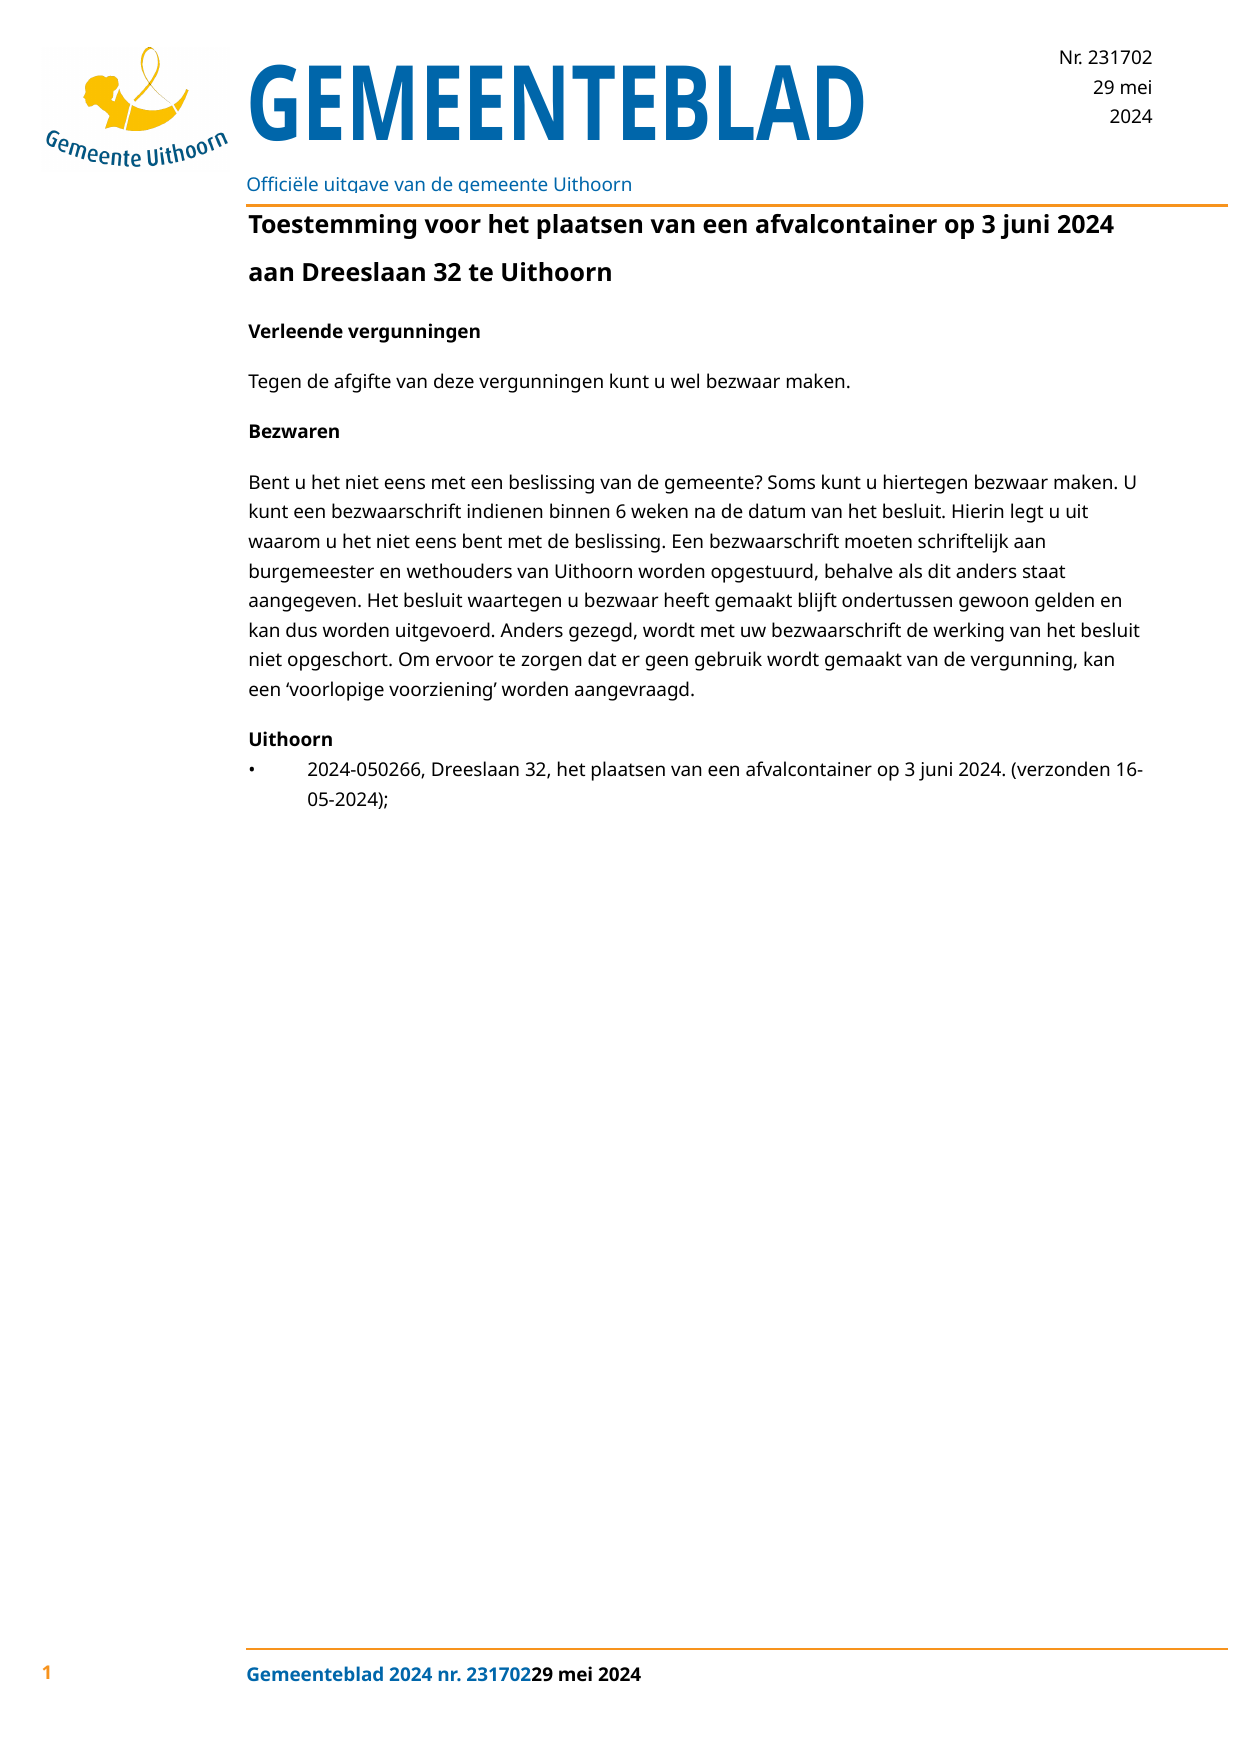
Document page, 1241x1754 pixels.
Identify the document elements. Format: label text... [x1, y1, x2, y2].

text Bent u het niet eens met een beslissing van de gemeente? Soms kunt u hiertegen bezwaar maken. U kunt een bezwaarschrift indienen binnen 6 weken na de datum van het besluit. Hierin legt u uit waarom u het niet eens bent met de beslissing. Een bezwaarschrift moeten schriftelijk aan burgemeester en wethouders van Uithoorn worden opgestuurd, behalve als dit anders staat aangegeven. Het besluit waartegen u bezwaar heeft gemaakt blijft ondertussen gewoon gelden en kan dus worden uitgevoerd. Anders gezegd, wordt met uw bezwaarschrift de werking van het besluit niet opgeschort. Om ervoor te zorgen dat er geen gebruik wordt gemaakt van de vergunning, kan een ‘voorlopige voorziening’ worden aangevraagd. [248, 469, 1152, 702]
text Uithoorn [248, 727, 1152, 752]
text Tegen de afgifte van deze vergunningen kunt u wel bezwaar maken. [248, 368, 1152, 394]
list 2024-050266, Dreeslaan 32, het plaatsen van een afvalcontainer op 3 juni 2024. (verzonden 16-05-2024); [248, 756, 1152, 812]
text Toestemming voor het plaatsen van een afvalcontainer op 3 juni 2024 aan Dreeslaan 32 te Uithoorn [248, 207, 1152, 288]
text Bezwaren [248, 419, 1152, 444]
text Verleende vergunningen [248, 318, 1152, 344]
picture [41, 47, 231, 172]
